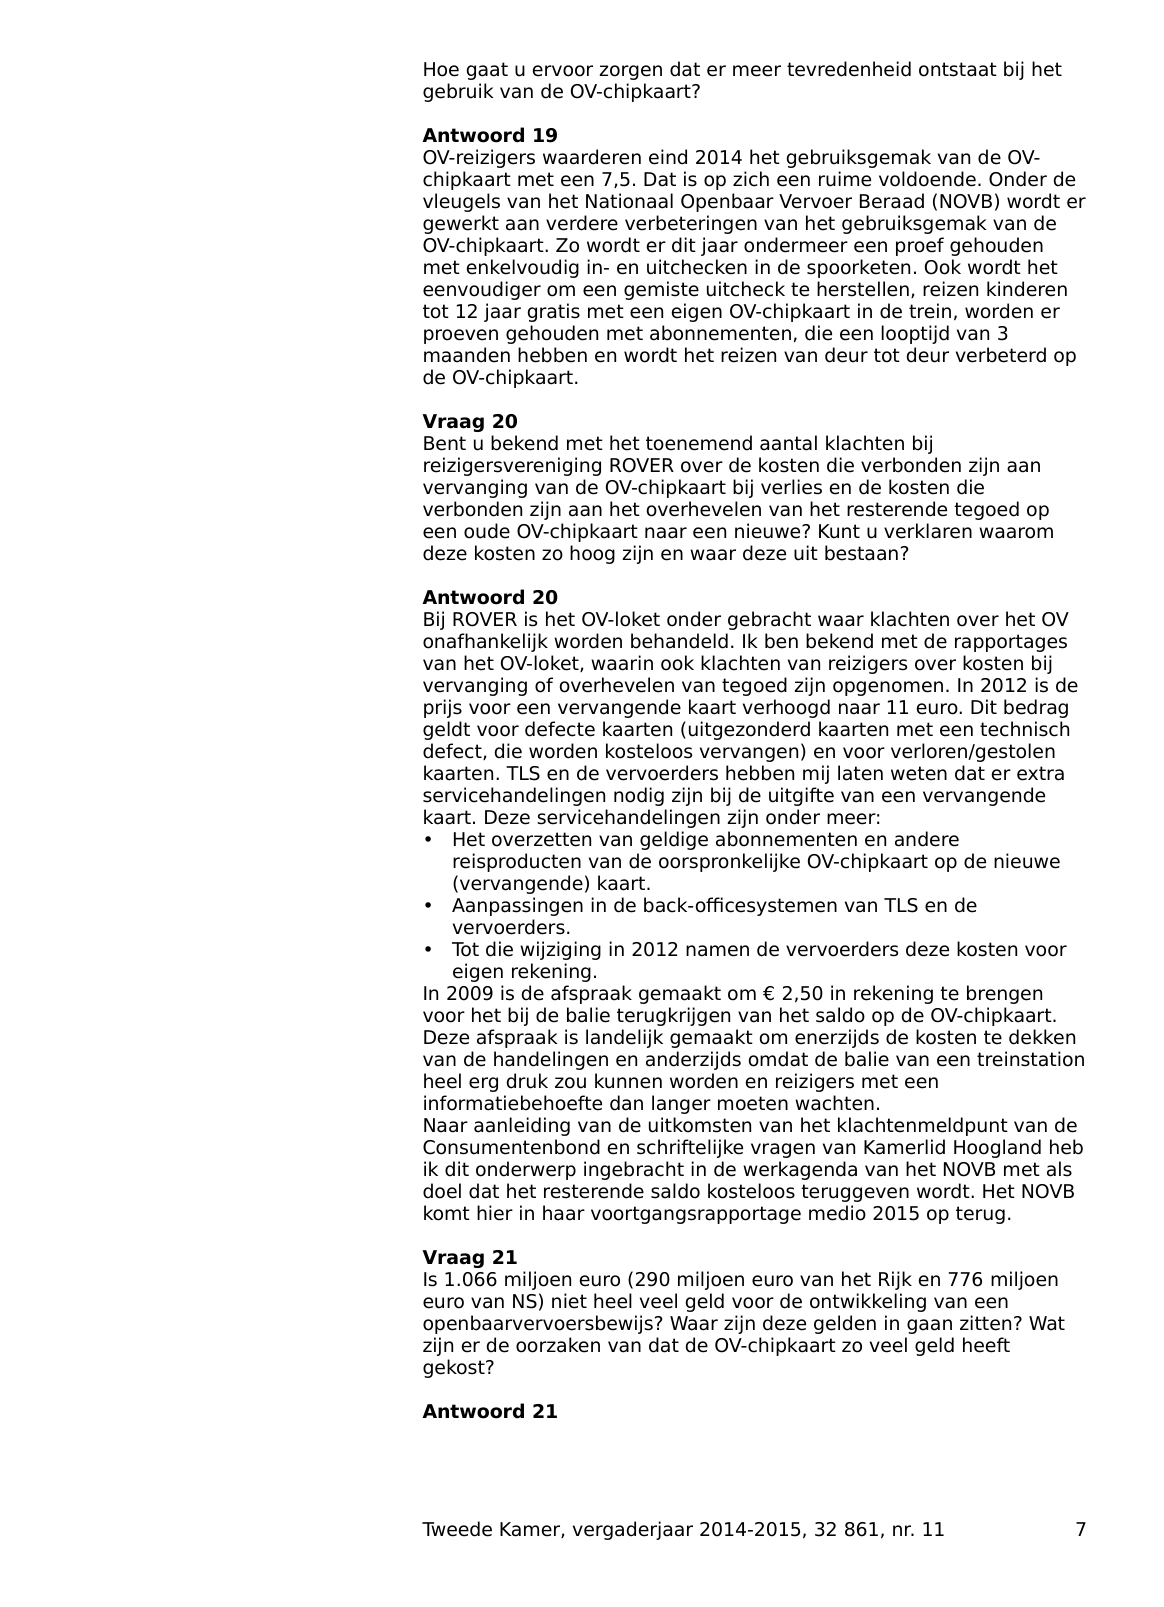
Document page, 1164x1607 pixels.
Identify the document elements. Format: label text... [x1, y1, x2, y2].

text • Tot die wijziging in 2012 namen de vervoerders deze kosten voor eigen rekening. [422, 939, 1087, 983]
text Hoe gaat u ervoor zorgen dat er meer tevredenheid ontstaat bij het gebruik van de OV-chipkaart? [422, 59, 1087, 103]
text Antwoord 19 [422, 125, 1087, 147]
text Naar aanleiding van de uitkomsten van het klachtenmeldpunt van de Consumentenbond en schriftelijke vragen van Kamerlid Hoogland heb ik dit onderwerp ingebracht in de werkagenda van het NOVB met als doel dat het resterende saldo kosteloos teruggeven wordt. Het NOVB komt hier in haar voortgangsrapportage medio 2015 op terug. [422, 1115, 1087, 1224]
text Bent u bekend met het toenemend aantal klachten bij reizigersvereniging ROVER over de kosten die verbonden zijn aan vervanging van de OV-chipkaart bij verlies en de kosten die verbonden zijn aan het overhevelen van het resterende tegoed op een oude OV-chipkaart naar een nieuwe? Kunt u verklaren waarom deze kosten zo hoog zijn en waar deze uit bestaan? [422, 433, 1087, 565]
text Is 1.066 miljoen euro (290 miljoen euro van het Rijk en 776 miljoen euro van NS) niet heel veel geld voor de ontwikkeling van een openbaarvervoersbewijs? Waar zijn deze gelden in gaan zitten? Wat zijn er de oorzaken van dat de OV-chipkaart zo veel geld heeft gekost? [422, 1269, 1087, 1379]
text In 2009 is de afspraak gemaakt om € 2,50 in rekening te brengen voor het bij de balie terugkrijgen van het saldo op de OV-chipkaart. Deze afspraak is landelijk gemaakt om enerzijds de kosten te dekken van de handelingen en anderzijds omdat de balie van een treinstation heel erg druk zou kunnen worden en reizigers met een informatiebehoefte dan langer moeten wachten. [422, 983, 1087, 1115]
text • Het overzetten van geldige abonnementen en andere reisproducten van de oorspronkelijke OV-chipkaart op de nieuwe (vervangende) kaart. [422, 829, 1087, 895]
text Bij ROVER is het OV-loket onder gebracht waar klachten over het OV onafhankelijk worden behandeld. Ik ben bekend met de rapportages van het OV-loket, waarin ook klachten van reizigers over kosten bij vervanging of overhevelen van tegoed zijn opgenomen. In 2012 is de prijs voor een vervangende kaart verhoogd naar 11 euro. Dit bedrag geldt voor defecte kaarten (uitgezonderd kaarten met een technisch defect, die worden kosteloos vervangen) en voor verloren/gestolen kaarten. TLS en de vervoerders hebben mij laten weten dat er extra servicehandelingen nodig zijn bij de uitgifte van een vervangende kaart. Deze servicehandelingen zijn onder meer: [422, 609, 1087, 829]
text • Aanpassingen in de back-officesystemen van TLS en de vervoerders. [422, 895, 1087, 939]
text Antwoord 21 [422, 1401, 1087, 1423]
text OV-reizigers waarderen eind 2014 het gebruiksgemak van de OV-chipkaart met een 7,5. Dat is op zich een ruime voldoende. Onder de vleugels van het Nationaal Openbaar Vervoer Beraad (NOVB) wordt er gewerkt aan verdere verbeteringen van het gebruiksgemak van de OV-chipkaart. Zo wordt er dit jaar ondermeer een proef gehouden met enkelvoudig in- en uitchecken in de spoorketen. Ook wordt het eenvoudiger om een gemiste uitcheck te herstellen, reizen kinderen tot 12 jaar gratis met een eigen OV-chipkaart in de trein, worden er proeven gehouden met abonnementen, die een looptijd van 3 maanden hebben en wordt het reizen van deur tot deur verbeterd op de OV-chipkaart. [422, 147, 1087, 389]
text Antwoord 20 [422, 587, 1087, 609]
text Vraag 21 [422, 1247, 1087, 1269]
text Vraag 20 [422, 411, 1087, 433]
